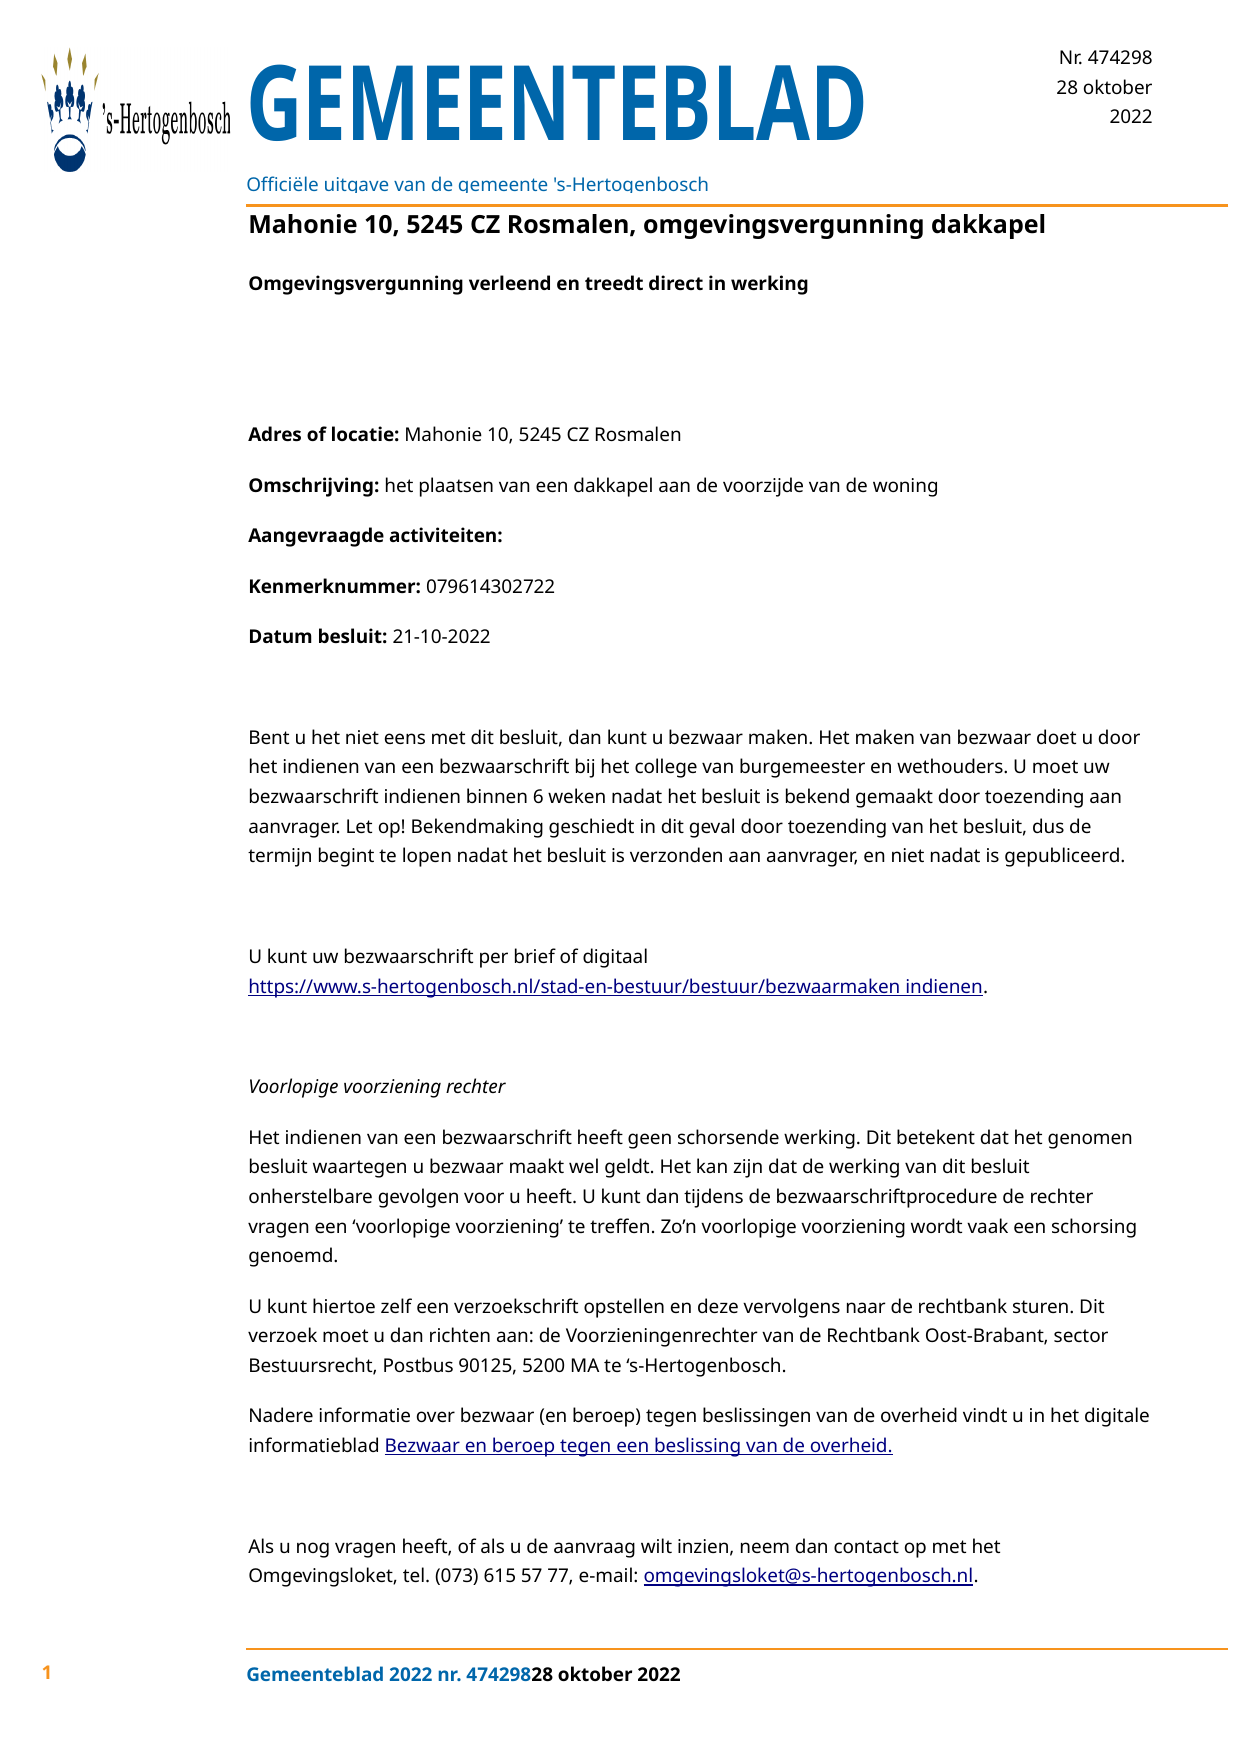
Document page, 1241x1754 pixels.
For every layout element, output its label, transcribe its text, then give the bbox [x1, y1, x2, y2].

text Mahonie 10, 5245 CZ Rosmalen, omgevingsvergunning dakkapel [248, 207, 1152, 241]
text Het indienen van een bezwaarschrift heeft geen schorsende werking. Dit betekent dat het genomen besluit waartegen u bezwaar maakt wel geldt. Het kan zijn dat de werking van dit besluit onherstelbare gevolgen voor u heeft. U kunt dan tijdens de bezwaarschriftprocedure de rechter vragen een ‘voorlopige voorziening’ te treffen. Zo’n voorlopige voorziening wordt vaak een schorsing genoemd. [248, 1124, 1152, 1268]
text Bent u het niet eens met dit besluit, dan kunt u bezwaar maken. Het maken van bezwaar doet u door het indienen van een bezwaarschrift bij het college van burgemeester en wethouders. U moet uw bezwaarschrift indienen binnen 6 weken nadat het besluit is bekend gemaakt door toezending aan aanvrager. Let op! Bekendmaking geschiedt in dit geval door toezending van het besluit, dus de termijn begint te lopen nadat het besluit is verzonden aan aanvrager, en niet nadat is gepubliceerd. [248, 724, 1152, 868]
text Kenmerknummer: 079614302722 [248, 573, 1152, 598]
text Omgevingsvergunning verleend en treedt direct in werking [248, 270, 1152, 296]
text Datum besluit: 21-10-2022 [248, 623, 1152, 649]
text Adres of locatie: Mahonie 10, 5245 CZ Rosmalen [248, 422, 1152, 447]
text U kunt uw bezwaarschrift per brief of digitaal https://www.s-hertogenbosch.nl/stad-en-bestuur/bestuur/bezwaarmaken indienen. [248, 943, 1152, 998]
text Aangevraagde activiteiten: [248, 522, 1152, 548]
picture [41, 47, 231, 172]
text Als u nog vragen heeft, of als u de aanvraag wilt inzien, neem dan contact op met het Omgevingsloket, tel. (073) 615 57 77, e-mail: omgevingsloket@s-hertogenbosch.nl. [248, 1533, 1152, 1588]
text Voorlopige voorziening rechter [248, 1074, 1152, 1099]
text Nadere informatie over bezwaar (en beroep) tegen beslissingen van de overheid vindt u in het digitale informatieblad Bezwaar en beroep tegen een beslissing van de overheid. [248, 1402, 1152, 1458]
text Omschrijving: het plaatsen van een dakkapel aan de voorzijde van de woning [248, 472, 1152, 498]
text U kunt hiertoe zelf een verzoekschrift opstellen en deze vervolgens naar de rechtbank sturen. Dit verzoek moet u dan richten aan: de Voorzieningenrechter van de Rechtbank Oost-Brabant, sector Bestuursrecht, Postbus 90125, 5200 MA te ‘s-Hertogenbosch. [248, 1293, 1152, 1378]
